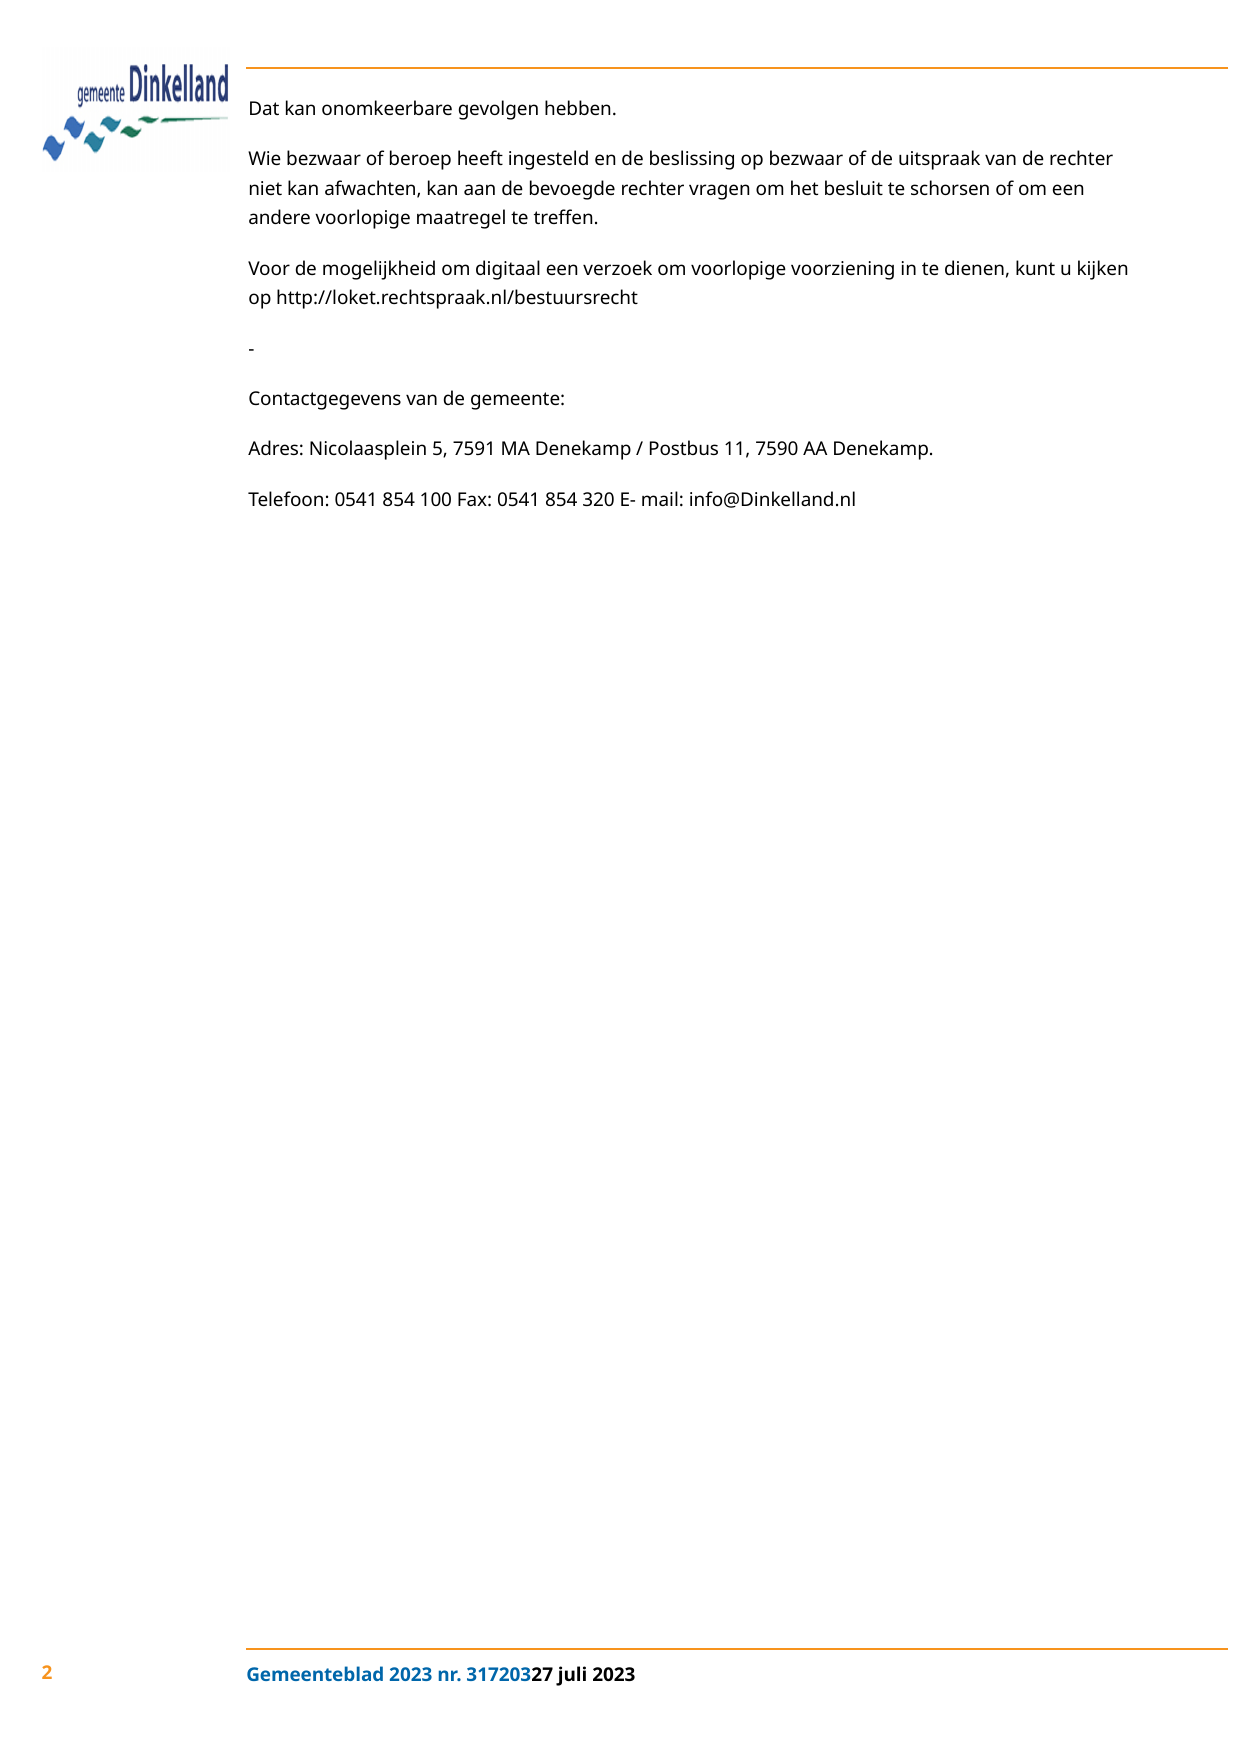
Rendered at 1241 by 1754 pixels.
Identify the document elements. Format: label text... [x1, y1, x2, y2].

text Dat kan onomkeerbare gevolgen hebben. [248, 95, 1152, 121]
text Contactgegevens van de gemeente: [248, 385, 1152, 411]
text - [248, 335, 1152, 361]
text Voor de mogelijkheid om digitaal een verzoek om voorlopige voorziening in te dienen, kunt u kijken op http://loket.rechtspraak.nl/bestuursrecht [248, 255, 1152, 310]
text Telefoon: 0541 854 100 Fax: 0541 854 320 E- mail: info@Dinkelland.nl [248, 486, 1152, 512]
text Adres: Nicolaasplein 5, 7591 MA Denekamp / Postbus 11, 7590 AA Denekamp. [248, 436, 1152, 461]
text Wie bezwaar of beroep heeft ingesteld en de beslissing op bezwaar of de uitspraak van de rechter niet kan afwachten, kan aan de bevoegde rechter vragen om het besluit te schorsen of om een andere voorlopige maatregel te treffen. [248, 145, 1152, 230]
picture [41, 47, 231, 172]
